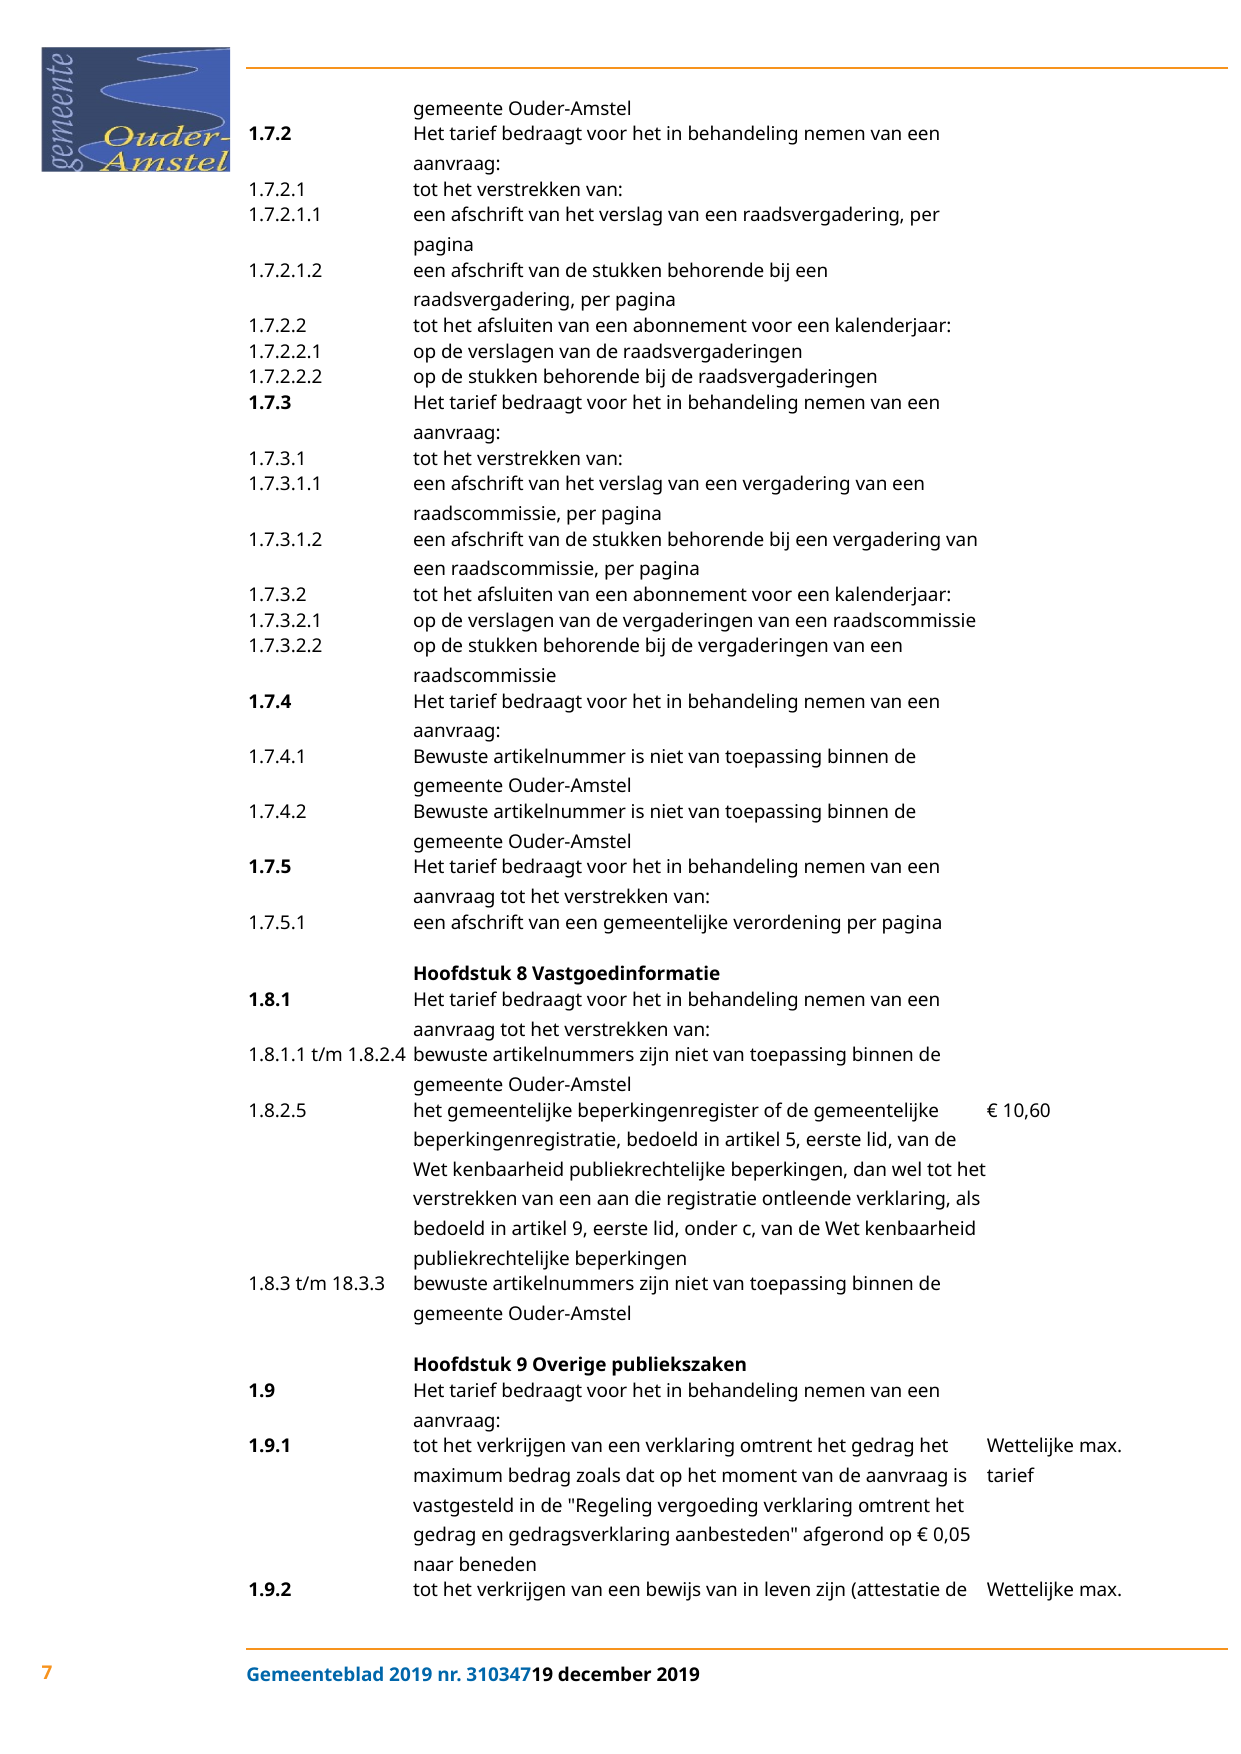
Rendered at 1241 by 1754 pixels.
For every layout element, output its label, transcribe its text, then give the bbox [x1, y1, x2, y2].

table_cell 1.8.1 [248, 986, 413, 1042]
table_cell tot het afsluiten van een abonnement voor een kalenderjaar: [413, 312, 987, 338]
table_cell Bewuste artikelnummer is niet van toepassing binnen de gemeente Ouder-Amstel [413, 799, 987, 854]
table_cell 1.7.3.1.2 [248, 526, 413, 581]
table_cell 1.7.2.1 [248, 176, 413, 202]
table_cell [987, 526, 1152, 581]
table_cell 1.7.5 [248, 854, 413, 909]
table_cell Hoofdstuk 8 Vastgoedinformatie [413, 961, 987, 986]
table_cell op de stukken behorende bij de raadsvergaderingen [413, 364, 987, 389]
table_cell € 10,60 [987, 1097, 1152, 1271]
table_cell [987, 257, 1152, 312]
table_cell Wettelijke max. [987, 1577, 1152, 1602]
table_cell tot het verstrekken van: [413, 445, 987, 470]
table_cell een afschrift van het verslag van een raadsvergadering, per pagina [413, 202, 987, 257]
table_cell [987, 743, 1152, 798]
table_cell [987, 1271, 1152, 1326]
table_cell het gemeentelijke beperkingenregister of de gemeentelijke beperkingenregistratie, bedoeld in artikel 5, eerste lid, van de Wet kenbaarheid publiekrechtelijke beperkingen, dan wel tot het verstrekken van een aan die registratie ontleende verklaring, als bedoeld in artikel 9, eerste lid, onder c, van de Wet kenbaarheid publiekrechtelijke beperkingen [413, 1097, 987, 1271]
table_cell 1.8.3 t/m 18.3.3 [248, 1271, 413, 1326]
table_cell [987, 202, 1152, 257]
table_cell [987, 854, 1152, 909]
table_cell 1.7.2.2.2 [248, 364, 413, 389]
table_cell 1.7.3.1 [248, 445, 413, 470]
table_cell [987, 799, 1152, 854]
table_cell [987, 688, 1152, 743]
table_cell [987, 909, 1152, 935]
table_cell 1.8.1.1 t/m 1.8.2.4 [248, 1042, 413, 1097]
table_cell [987, 633, 1152, 688]
table_cell een afschrift van een gemeentelijke verordening per pagina [413, 909, 987, 935]
table_cell [248, 935, 413, 961]
table_cell [987, 1377, 1152, 1433]
table_cell bewuste artikelnummers zijn niet van toepassing binnen de gemeente Ouder-Amstel [413, 1271, 987, 1326]
table_cell tot het verkrijgen van een verklaring omtrent het gedrag het maximum bedrag zoals dat op het moment van de aanvraag is vastgesteld in de "Regeling vergoeding verklaring omtrent het gedrag en gedragsverklaring aanbesteden" afgerond op € 0,05 naar beneden [413, 1433, 987, 1577]
table_cell 1.9 [248, 1377, 413, 1433]
table_cell [987, 1326, 1152, 1352]
table_cell 1.7.3.2.2 [248, 633, 413, 688]
table_cell op de stukken behorende bij de vergaderingen van een raadscommissie [413, 633, 987, 688]
table_cell 1.7.4 [248, 688, 413, 743]
table_cell [987, 581, 1152, 607]
table_cell gemeente Ouder-Amstel [413, 95, 987, 121]
table_cell [987, 338, 1152, 364]
table_cell 1.7.2.2.1 [248, 338, 413, 364]
table_cell Wettelijke max. tarief [987, 1433, 1152, 1577]
table_cell Hoofdstuk 9 Overige publiekszaken [413, 1352, 987, 1377]
table_cell Bewuste artikelnummer is niet van toepassing binnen de gemeente Ouder-Amstel [413, 743, 987, 798]
table_cell bewuste artikelnummers zijn niet van toepassing binnen de gemeente Ouder-Amstel [413, 1042, 987, 1097]
table_cell [248, 1326, 413, 1352]
table_cell [987, 389, 1152, 445]
table_cell Het tarief bedraagt voor het in behandeling nemen van een aanvraag: [413, 1377, 987, 1433]
table_cell [248, 95, 413, 121]
table_cell 1.7.3 [248, 389, 413, 445]
table_cell [987, 121, 1152, 176]
table_cell 1.7.3.2.1 [248, 607, 413, 632]
table_cell 1.8.2.5 [248, 1097, 413, 1271]
table_cell Het tarief bedraagt voor het in behandeling nemen van een aanvraag tot het verstrekken van: [413, 986, 987, 1042]
table_cell [987, 607, 1152, 632]
table_cell [413, 1326, 987, 1352]
table_cell een afschrift van de stukken behorende bij een raadsvergadering, per pagina [413, 257, 987, 312]
table_cell 1.7.3.2 [248, 581, 413, 607]
table_cell [987, 470, 1152, 526]
table_cell op de verslagen van de raadsvergaderingen [413, 338, 987, 364]
table_cell 1.9.1 [248, 1433, 413, 1577]
table_cell 1.7.4.2 [248, 799, 413, 854]
table_cell [987, 312, 1152, 338]
table_cell [987, 935, 1152, 961]
table_cell een afschrift van de stukken behorende bij een vergadering van een raadscommissie, per pagina [413, 526, 987, 581]
picture [41, 47, 231, 172]
table_cell tot het verkrijgen van een bewijs van in leven zijn (attestatie de [413, 1577, 987, 1602]
table_cell [987, 364, 1152, 389]
table_cell 1.7.4.1 [248, 743, 413, 798]
table_cell 1.7.2.2 [248, 312, 413, 338]
table_cell Het tarief bedraagt voor het in behandeling nemen van een aanvraag: [413, 389, 987, 445]
table_cell [987, 445, 1152, 470]
table_cell 1.7.3.1.1 [248, 470, 413, 526]
table_cell [987, 95, 1152, 121]
table_cell [987, 961, 1152, 986]
table_cell tot het afsluiten van een abonnement voor een kalenderjaar: [413, 581, 987, 607]
table_cell [987, 986, 1152, 1042]
table_cell [248, 1352, 413, 1377]
table_cell Het tarief bedraagt voor het in behandeling nemen van een aanvraag tot het verstrekken van: [413, 854, 987, 909]
table_cell 1.7.2.1.1 [248, 202, 413, 257]
table_cell Het tarief bedraagt voor het in behandeling nemen van een aanvraag: [413, 121, 987, 176]
table_cell tot het verstrekken van: [413, 176, 987, 202]
table_cell Het tarief bedraagt voor het in behandeling nemen van een aanvraag: [413, 688, 987, 743]
table_cell 1.7.2.1.2 [248, 257, 413, 312]
table_cell [248, 961, 413, 986]
table_cell [413, 935, 987, 961]
table_cell 1.9.2 [248, 1577, 413, 1602]
table_cell 1.7.2 [248, 121, 413, 176]
table_cell [987, 176, 1152, 202]
table_cell een afschrift van het verslag van een vergadering van een raadscommissie, per pagina [413, 470, 987, 526]
table_cell [987, 1042, 1152, 1097]
table_cell 1.7.5.1 [248, 909, 413, 935]
table_cell op de verslagen van de vergaderingen van een raadscommissie [413, 607, 987, 632]
table_cell [987, 1352, 1152, 1377]
